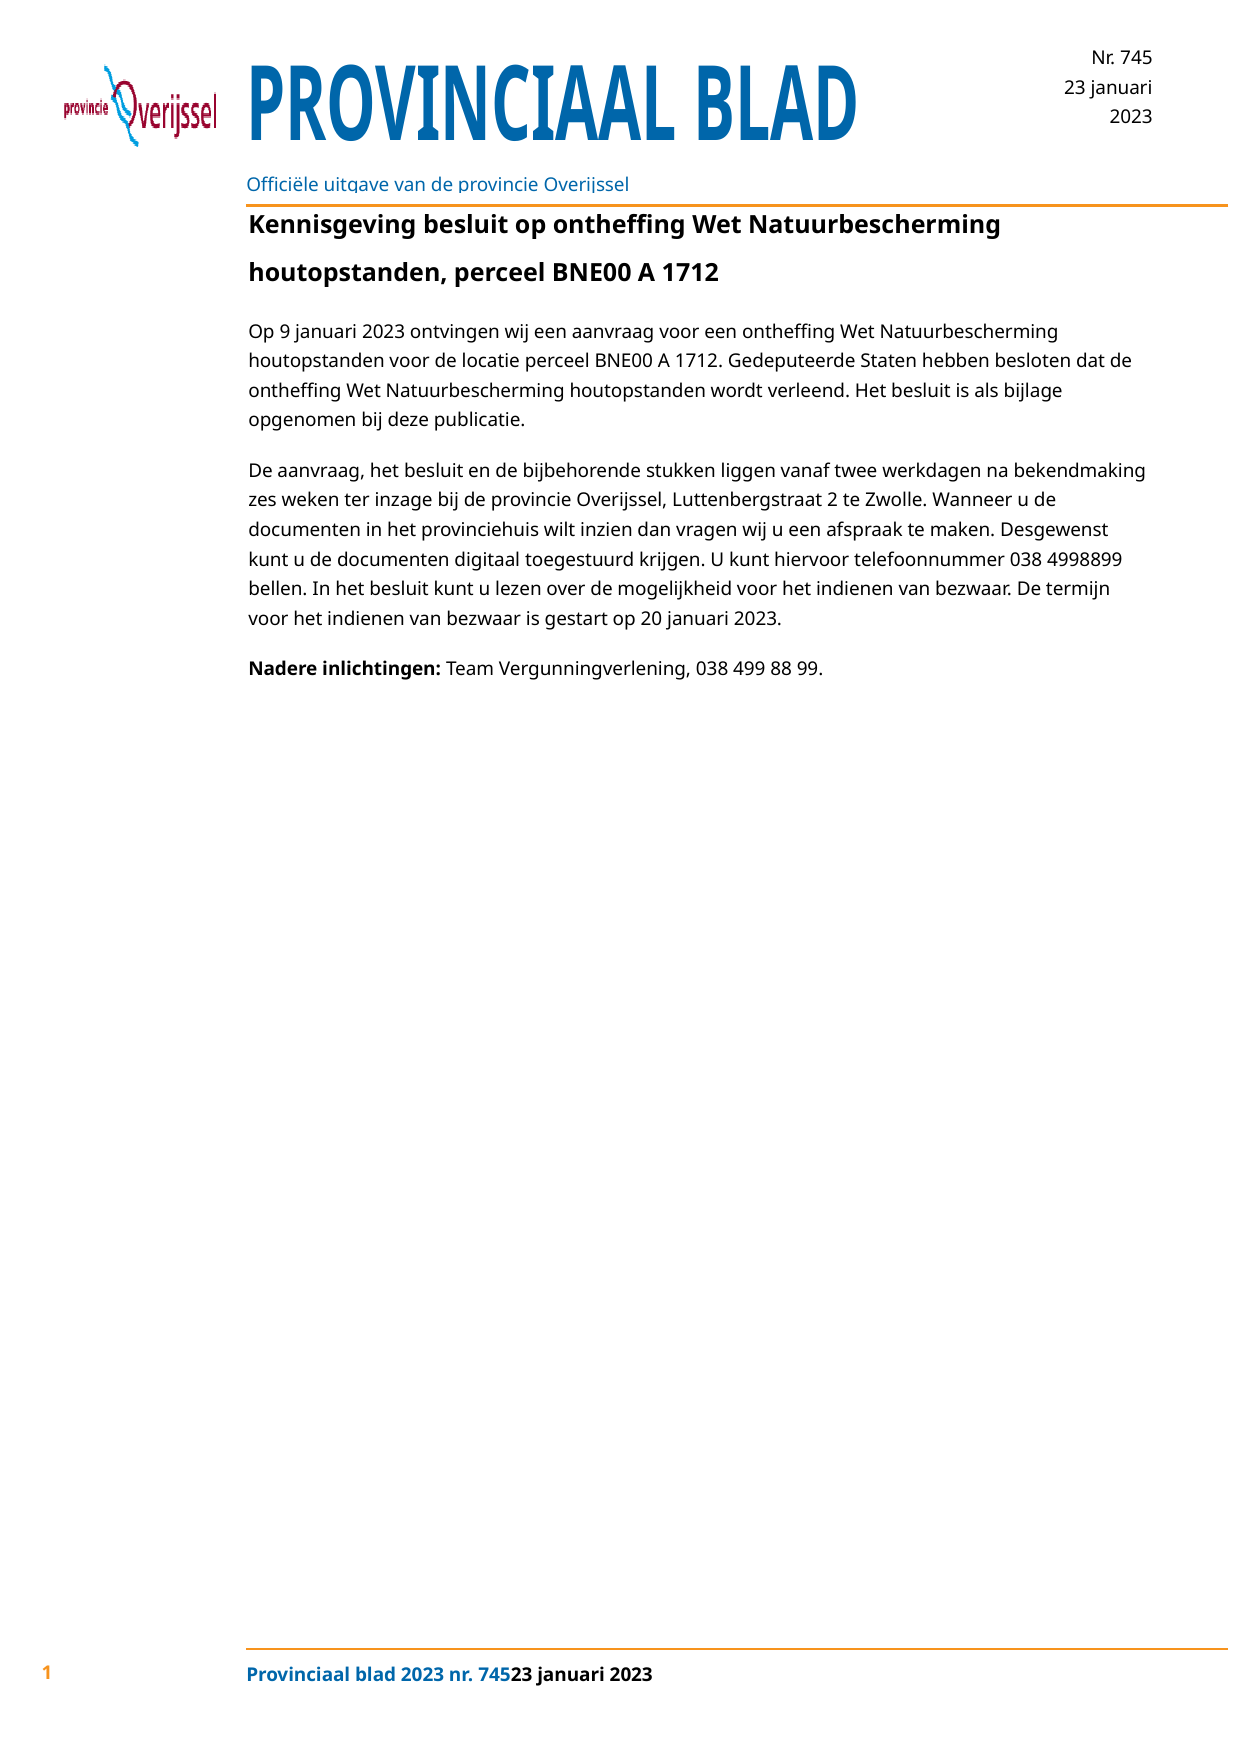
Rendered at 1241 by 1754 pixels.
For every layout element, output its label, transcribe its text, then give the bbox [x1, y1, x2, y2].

text Op 9 januari 2023 ontvingen wij een aanvraag voor een ontheffing Wet Natuurbescherming houtopstanden voor de locatie perceel BNE00 A 1712. Gedeputeerde Staten hebben besloten dat de ontheffing Wet Natuurbescherming houtopstanden wordt verleend. Het besluit is als bijlage opgenomen bij deze publicatie. [248, 318, 1152, 432]
text Nadere inlichtingen: Team Vergunningverlening, 038 499 88 99. [248, 655, 1152, 681]
text Kennisgeving besluit op ontheffing Wet Natuurbescherming houtopstanden, perceel BNE00 A 1712 [248, 207, 1152, 288]
picture [41, 47, 231, 172]
text De aanvraag, het besluit en de bijbehorende stukken liggen vanaf twee werkdagen na bekendmaking zes weken ter inzage bij de provincie Overijssel, Luttenbergstraat 2 te Zwolle. Wanneer u de documenten in het provinciehuis wilt inzien dan vragen wij u een afspraak te maken. Desgewenst kunt u de documenten digitaal toegestuurd krijgen. U kunt hiervoor telefoonnummer 038 4998899 bellen. In het besluit kunt u lezen over de mogelijkheid voor het indienen van bezwaar. De termijn voor het indienen van bezwaar is gestart op 20 januari 2023. [248, 457, 1152, 631]
